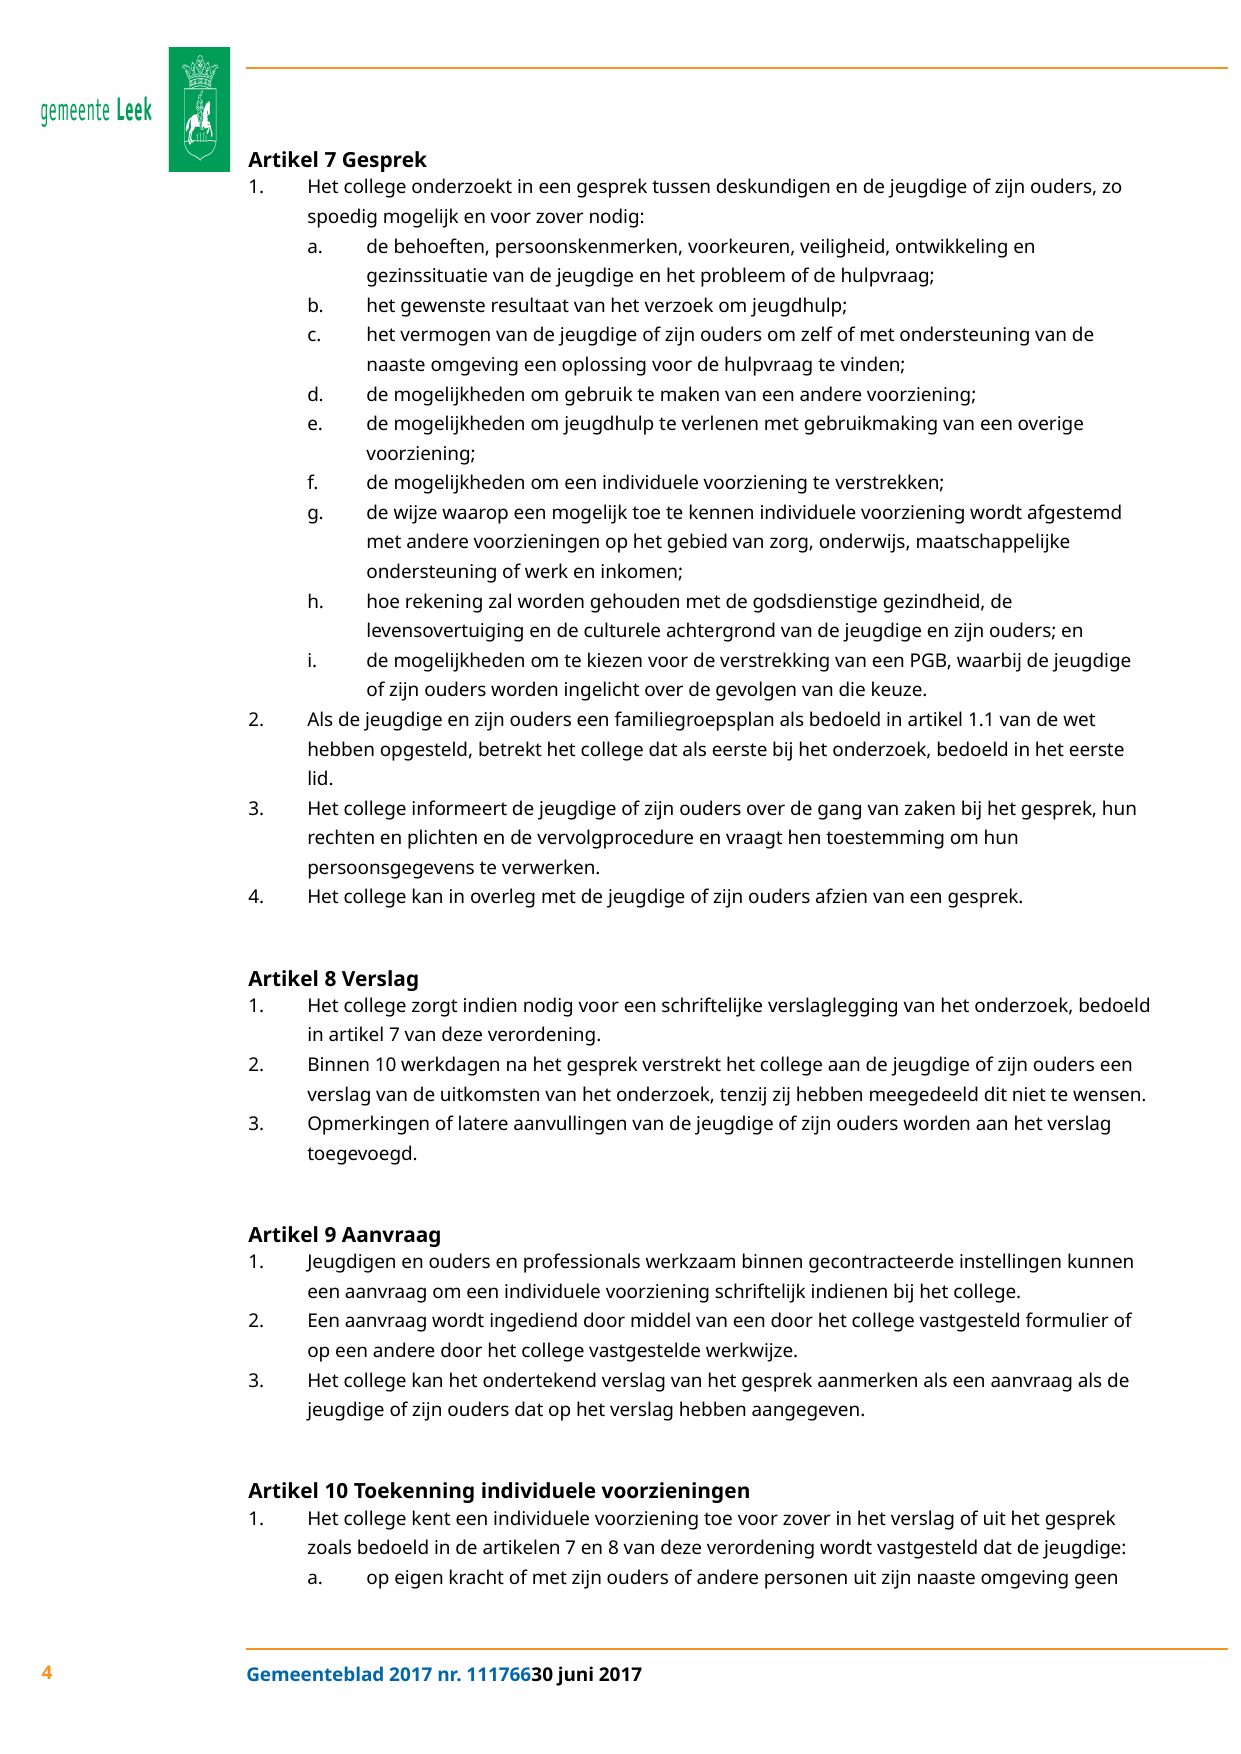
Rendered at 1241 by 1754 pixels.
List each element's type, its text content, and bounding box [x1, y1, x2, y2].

list op eigen kracht of met zijn ouders of andere personen uit zijn naaste omgeving geen [307, 1564, 1152, 1590]
list Het college informeert de jeugdige of zijn ouders over de gang van zaken bij het gesprek, hun rechten en plichten en de vervolgprocedure en vraagt hen toestemming om hun persoonsgegevens te verwerken. [248, 795, 1152, 880]
list Als de jeugdige en zijn ouders een familiegroepsplan als bedoeld in artikel 1.1 van de wet hebben opgesteld, betrekt het college dat als eerste bij het onderzoek, bedoeld in het eerste lid. [248, 706, 1152, 791]
list hoe rekening zal worden gehouden met de godsdienstige gezindheid, de levensovertuiging en de culturele achtergrond van de jeugdige en zijn ouders; en [307, 588, 1152, 643]
list Het college onderzoekt in een gesprek tussen deskundigen en de jeugdige of zijn ouders, zo spoedig mogelijk en voor zover nodig: [248, 174, 1152, 229]
list de mogelijkheden om een individuele voorziening te verstrekken; [307, 469, 1152, 495]
list het gewenste resultaat van het verzoek om jeugdhulp; [307, 292, 1152, 318]
list de mogelijkheden om gebruik te maken van een andere voorziening; [307, 381, 1152, 406]
list de mogelijkheden om te kiezen voor de verstrekking van een PGB, waarbij de jeugdige of zijn ouders worden ingelicht over de gevolgen van die keuze. [307, 647, 1152, 702]
list Jeugdigen en ouders en professionals werkzaam binnen gecontracteerde instellingen kunnen een aanvraag om een individuele voorziening schriftelijk indienen bij het college. [248, 1248, 1152, 1304]
picture [41, 47, 231, 172]
list Opmerkingen of latere aanvullingen van de jeugdige of zijn ouders worden aan het verslag toegevoegd. [248, 1110, 1152, 1166]
text Artikel 7 Gesprek [248, 145, 1152, 174]
list de mogelijkheden om jeugdhulp te verlenen met gebruikmaking van een overige voorziening; [307, 410, 1152, 466]
list Het college zorgt indien nodig voor een schriftelijke verslaglegging van het onderzoek, bedoeld in artikel 7 van deze verordening. [248, 992, 1152, 1047]
text Artikel 10 Toekenning individuele voorzieningen [248, 1476, 1152, 1505]
list Het college kan het ondertekend verslag van het gesprek aanmerken als een aanvraag als de jeugdige of zijn ouders dat op het verslag hebben aangegeven. [248, 1367, 1152, 1422]
list het vermogen van de jeugdige of zijn ouders om zelf of met ondersteuning van de naaste omgeving een oplossing voor de hulpvraag te vinden; [307, 322, 1152, 377]
list Binnen 10 werkdagen na het gesprek verstrekt het college aan de jeugdige of zijn ouders een verslag van de uitkomsten van het onderzoek, tenzij zij hebben meegedeeld dit niet te wensen. [248, 1051, 1152, 1107]
list Het college kent een individuele voorziening toe voor zover in het verslag of uit het gesprek zoals bedoeld in de artikelen 7 en 8 van deze verordening wordt vastgesteld dat de jeugdige: [248, 1505, 1152, 1560]
list Een aanvraag wordt ingediend door middel van een door het college vastgesteld formulier of op een andere door het college vastgestelde werkwijze. [248, 1308, 1152, 1363]
list Het college kan in overleg met de jeugdige of zijn ouders afzien van een gesprek. [248, 884, 1152, 909]
list de behoeften, persoonskenmerken, voorkeuren, veiligheid, ontwikkeling en gezinssituatie van de jeugdige en het probleem of de hulpvraag; [307, 233, 1152, 288]
text Artikel 9 Aanvraag [248, 1220, 1152, 1248]
text Artikel 8 Verslag [248, 964, 1152, 992]
list de wijze waarop een mogelijk toe te kennen individuele voorziening wordt afgestemd met andere voorzieningen op het gebied van zorg, onderwijs, maatschappelijke ondersteuning of werk en inkomen; [307, 499, 1152, 584]
